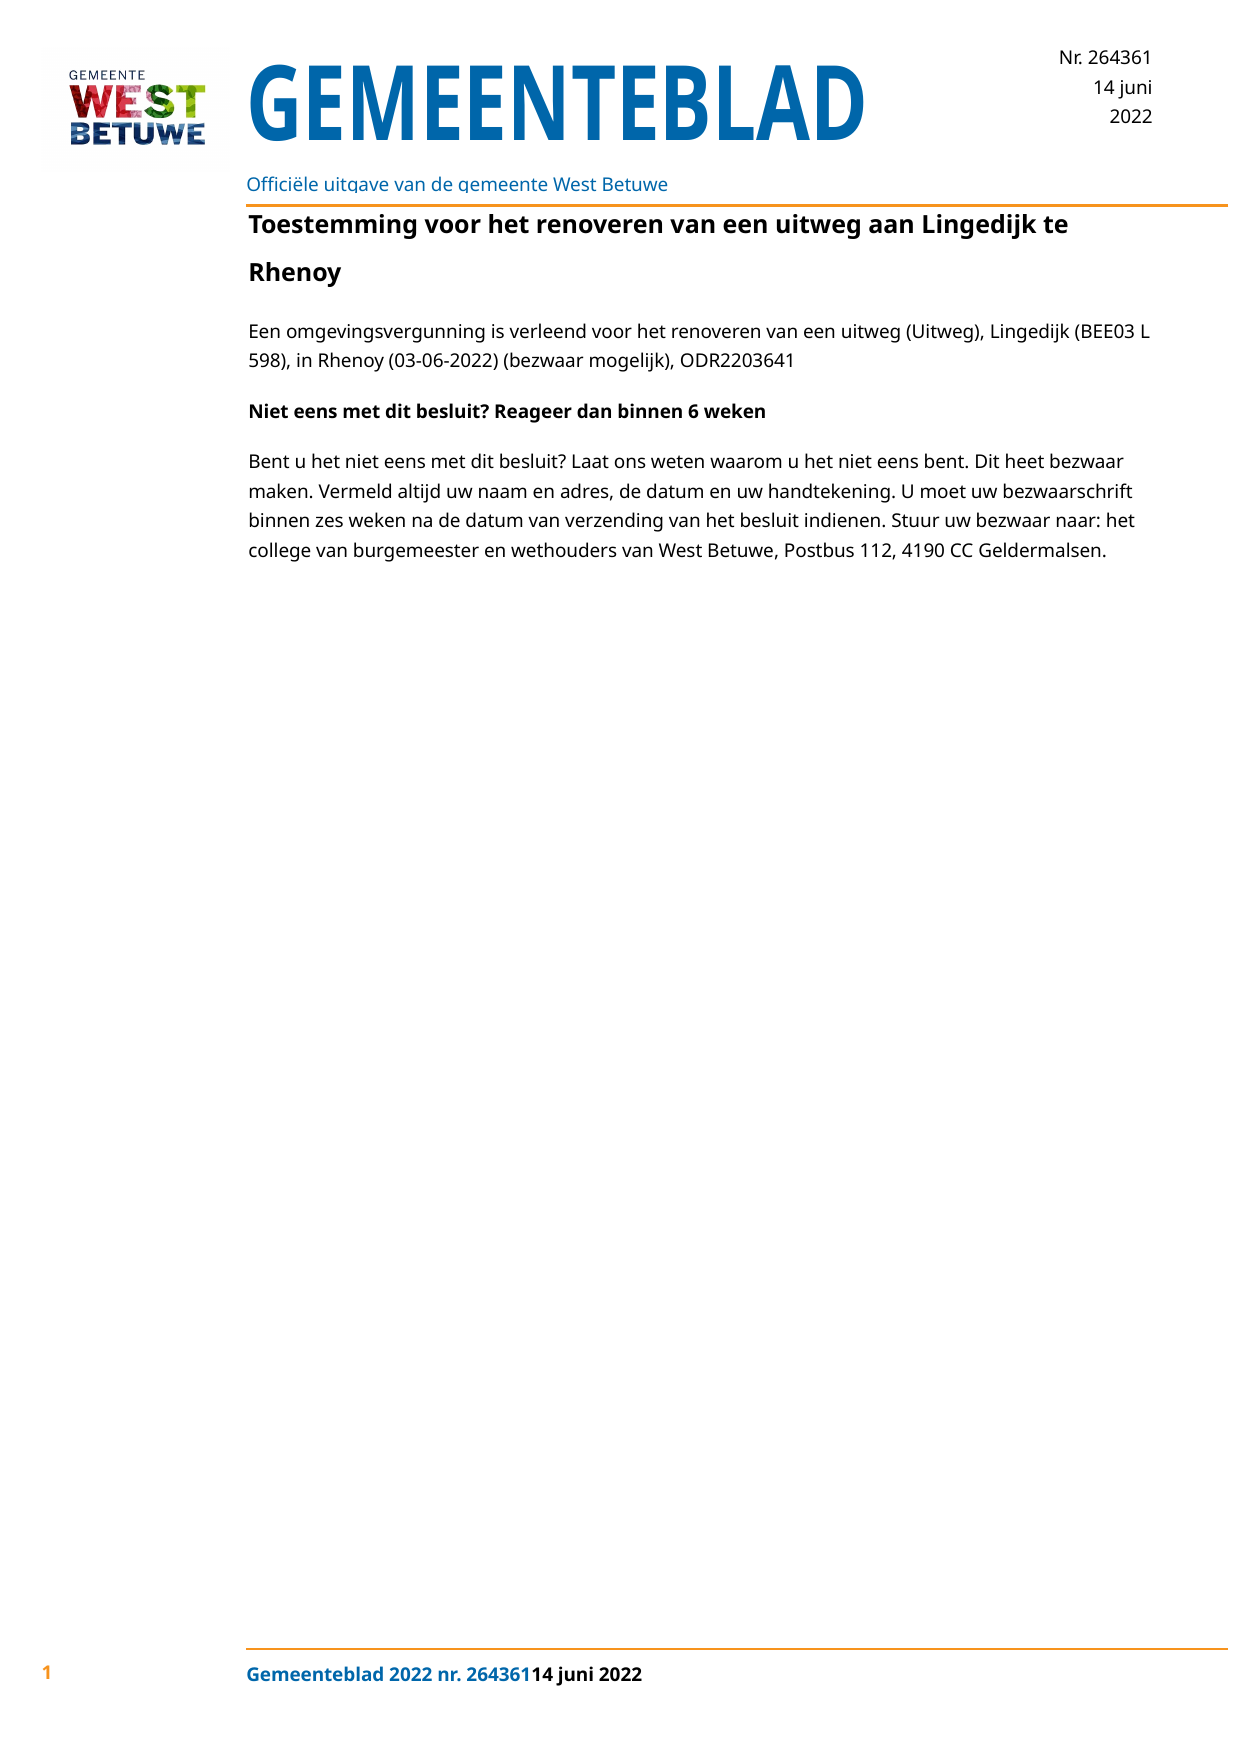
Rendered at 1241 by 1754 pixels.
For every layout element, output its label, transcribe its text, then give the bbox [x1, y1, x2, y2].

picture [41, 47, 231, 172]
text Bent u het niet eens met dit besluit? Laat ons weten waarom u het niet eens bent. Dit heet bezwaar maken. Vermeld altijd uw naam en adres, de datum en uw handtekening. U moet uw bezwaarschrift binnen zes weken na de datum van verzending van het besluit indienen. Stuur uw bezwaar naar: het college van burgemeester en wethouders van West Betuwe, Postbus 112, 4190 CC Geldermalsen. [248, 448, 1152, 563]
text Toestemming voor het renoveren van een uitweg aan Lingedijk te Rhenoy [248, 207, 1152, 288]
text Een omgevingsvergunning is verleend voor het renoveren van een uitweg (Uitweg), Lingedijk (BEE03 L 598), in Rhenoy (03-06-2022) (bezwaar mogelijk), ODR2203641 [248, 318, 1152, 373]
text Niet eens met dit besluit? Reageer dan binnen 6 weken [248, 398, 1152, 424]
